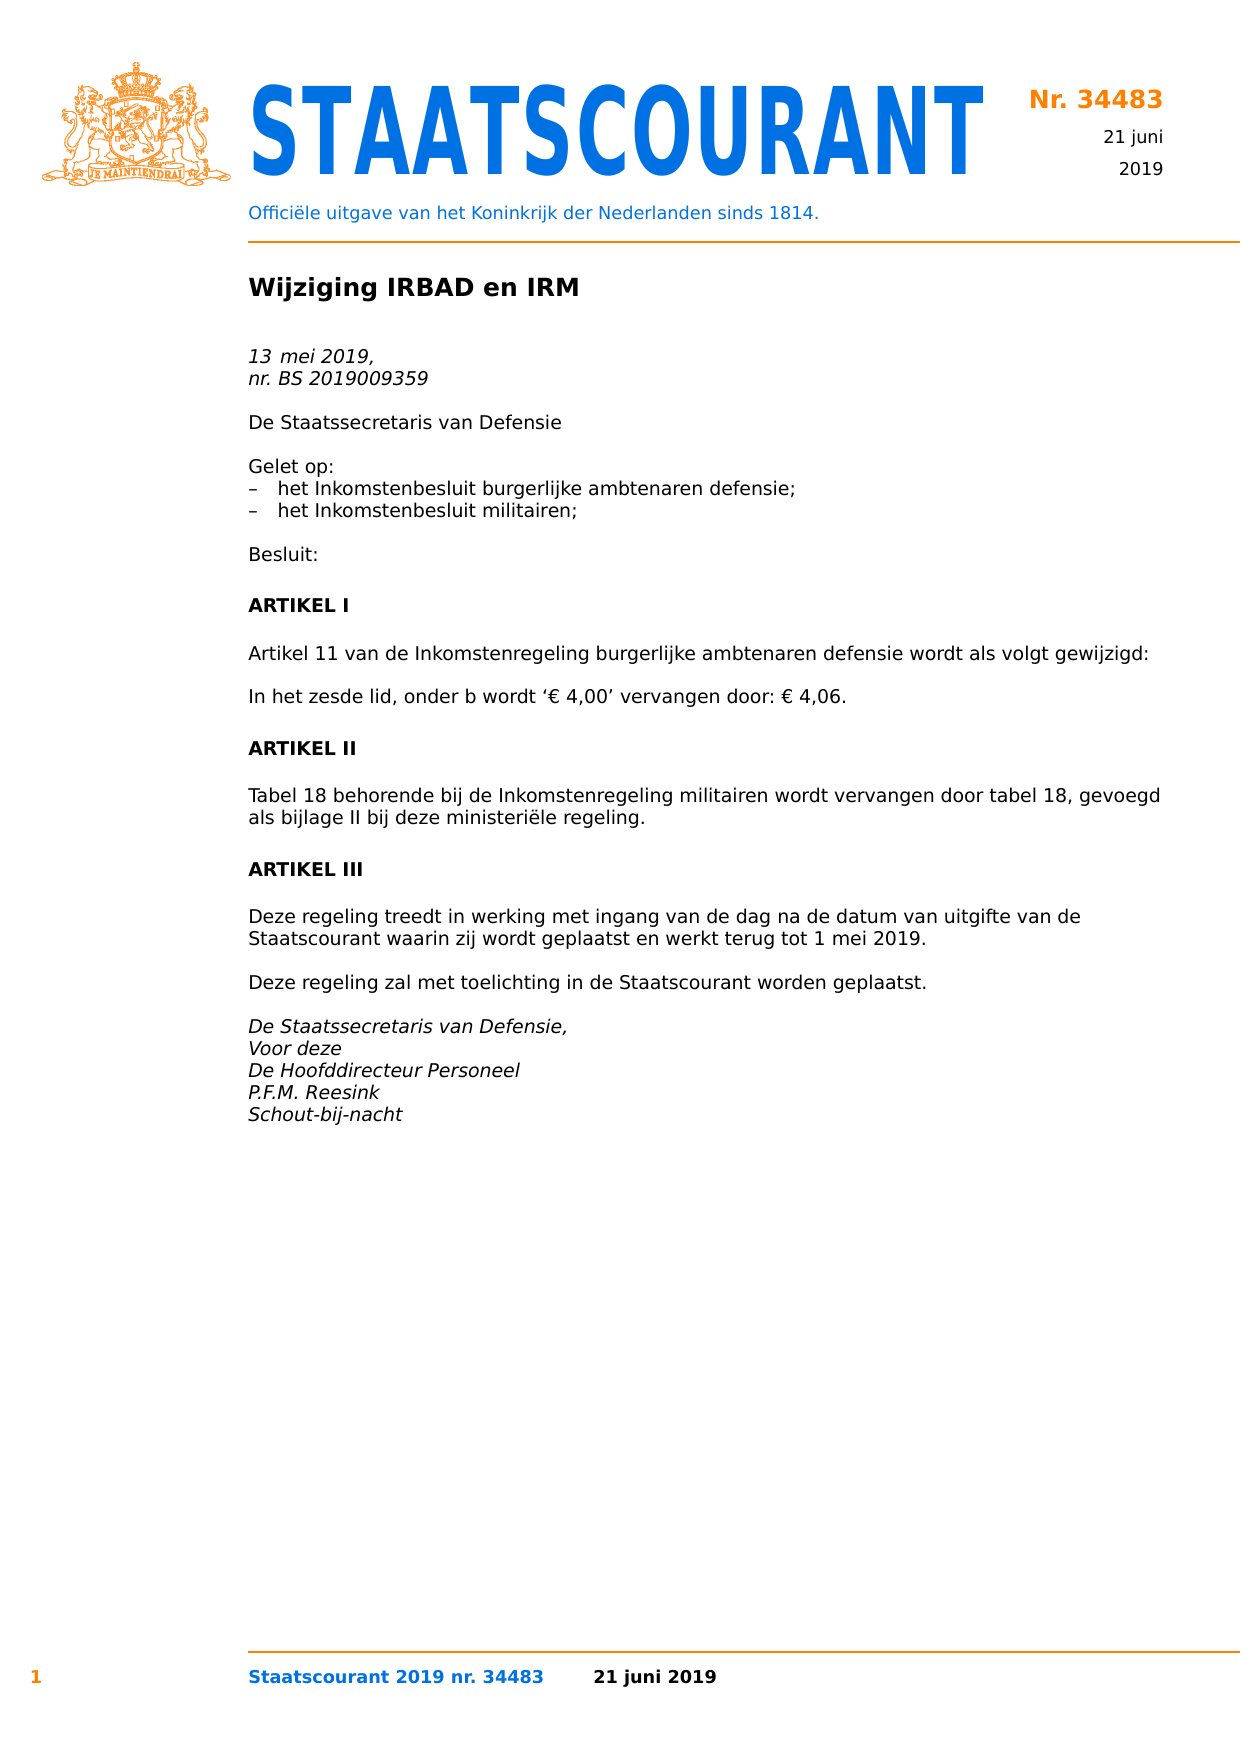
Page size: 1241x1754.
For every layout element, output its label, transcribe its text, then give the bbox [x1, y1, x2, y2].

subtitle Wijziging IRBAD en IRM [248, 273, 1163, 302]
text – het Inkomstenbesluit militairen; [248, 499, 1163, 522]
table_cell 2019 [998, 153, 1240, 203]
subtitle ARTIKEL II [248, 738, 1163, 760]
picture [41, 62, 231, 186]
text nr. BS 2019009359 [248, 368, 1163, 390]
text In het zesde lid, onder b wordt ‘€ 4,00’ vervangen door: € 4,06. [248, 686, 1163, 708]
table_header [25, 62, 248, 241]
text Deze regeling zal met toelichting in de Staatscourant worden geplaatst. [248, 972, 1163, 994]
text Gelet op: [248, 456, 1163, 478]
subtitle ARTIKEL I [248, 595, 1163, 617]
text Deze regeling treedt in werking met ingang van de dag na de datum van uitgifte van de Staatscourant waarin zij wordt geplaatst en werkt terug tot 1 mei 2019. [248, 906, 1163, 950]
table_header Nr. 34483 [998, 62, 1240, 121]
table_cell 21 juni [998, 121, 1240, 153]
text – het Inkomstenbesluit burgerlijke ambtenaren defensie; [248, 478, 1163, 499]
text Besluit: [248, 543, 1163, 565]
text De Staatssecretaris van Defensie, Voor deze De Hoofddirecteur Personeel P.F.M. Reesink Schout-bij-nacht [248, 1016, 1163, 1126]
text 13 mei 2019, [248, 346, 1163, 368]
text De Staatssecretaris van Defensie [248, 412, 1163, 434]
table_cell Officiële uitgave van het Koninkrijk der Nederlanden sinds 1814. [248, 203, 1240, 241]
table_header STAATSCOURANT [248, 62, 998, 203]
text Tabel 18 behorende bij de Inkomstenregeling militairen wordt vervangen door tabel 18, gevoegd als bijlage II bij deze ministeriële regeling. [248, 785, 1163, 829]
text Artikel 11 van de Inkomstenregeling burgerlijke ambtenaren defensie wordt als volgt gewijzigd: [248, 642, 1163, 664]
subtitle ARTIKEL III [248, 859, 1163, 881]
